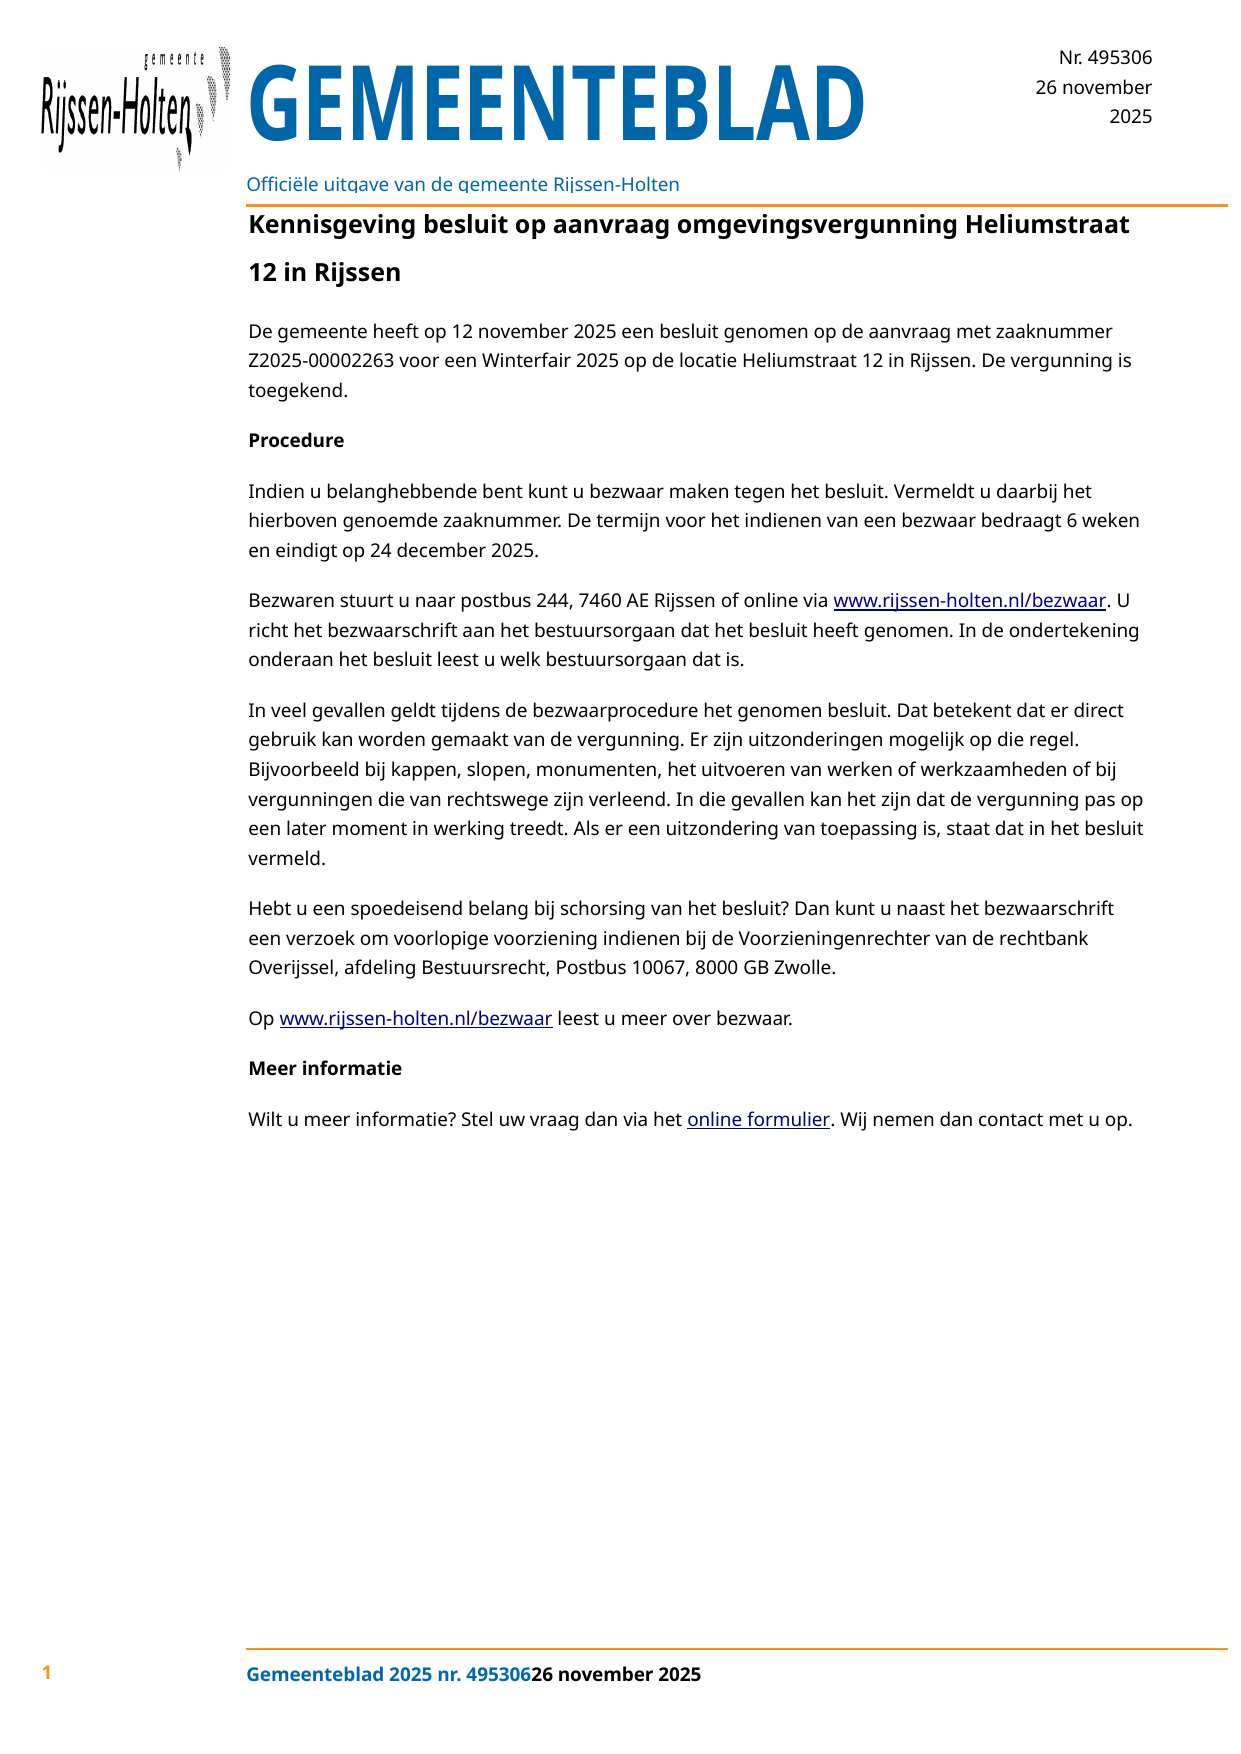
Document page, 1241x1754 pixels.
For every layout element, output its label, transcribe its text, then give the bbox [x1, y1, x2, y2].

text Wilt u meer informatie? Stel uw vraag dan via het online formulier. Wij nemen dan contact met u op. [248, 1106, 1152, 1132]
text Indien u belanghebbende bent kunt u bezwaar maken tegen het besluit. Vermeldt u daarbij het hierboven genoemde zaaknummer. De termijn voor het indienen van een bezwaar bedraagt 6 weken en eindigt op 24 december 2025. [248, 478, 1152, 563]
text Bezwaren stuurt u naar postbus 244, 7460 AE Rijssen of online via www.rijssen-holten.nl/bezwaar. U richt het bezwaarschrift aan het bestuursorgaan dat het besluit heeft genomen. In de ondertekening onderaan het besluit leest u welk bestuursorgaan dat is. [248, 587, 1152, 672]
text Meer informatie [248, 1055, 1152, 1081]
text Hebt u een spoedeisend belang bij schorsing van het besluit? Dan kunt u naast het bezwaarschrift een verzoek om voorlopige voorziening indienen bij de Voorzieningenrechter van de rechtbank Overijssel, afdeling Bestuursrecht, Postbus 10067, 8000 GB Zwolle. [248, 895, 1152, 980]
text Kennisgeving besluit op aanvraag omgevingsvergunning Heliumstraat 12 in Rijssen [248, 207, 1152, 288]
text De gemeente heeft op 12 november 2025 een besluit genomen op de aanvraag met zaaknummer Z2025-00002263 voor een Winterfair 2025 op de locatie Heliumstraat 12 in Rijssen. De vergunning is toegekend. [248, 318, 1152, 403]
text Procedure [248, 427, 1152, 453]
text Op www.rijssen-holten.nl/bezwaar leest u meer over bezwaar. [248, 1005, 1152, 1031]
text In veel gevallen geldt tijdens de bezwaarprocedure het genomen besluit. Dat betekent dat er direct gebruik kan worden gemaakt van de vergunning. Er zijn uitzonderingen mogelijk op die regel. Bijvoorbeeld bij kappen, slopen, monumenten, het uitvoeren van werken of werkzaamheden of bij vergunningen die van rechtswege zijn verleend. In die gevallen kan het zijn dat de vergunning pas op een later moment in werking treedt. Als er een uitzondering van toepassing is, staat dat in het besluit vermeld. [248, 697, 1152, 871]
picture [41, 47, 231, 172]
